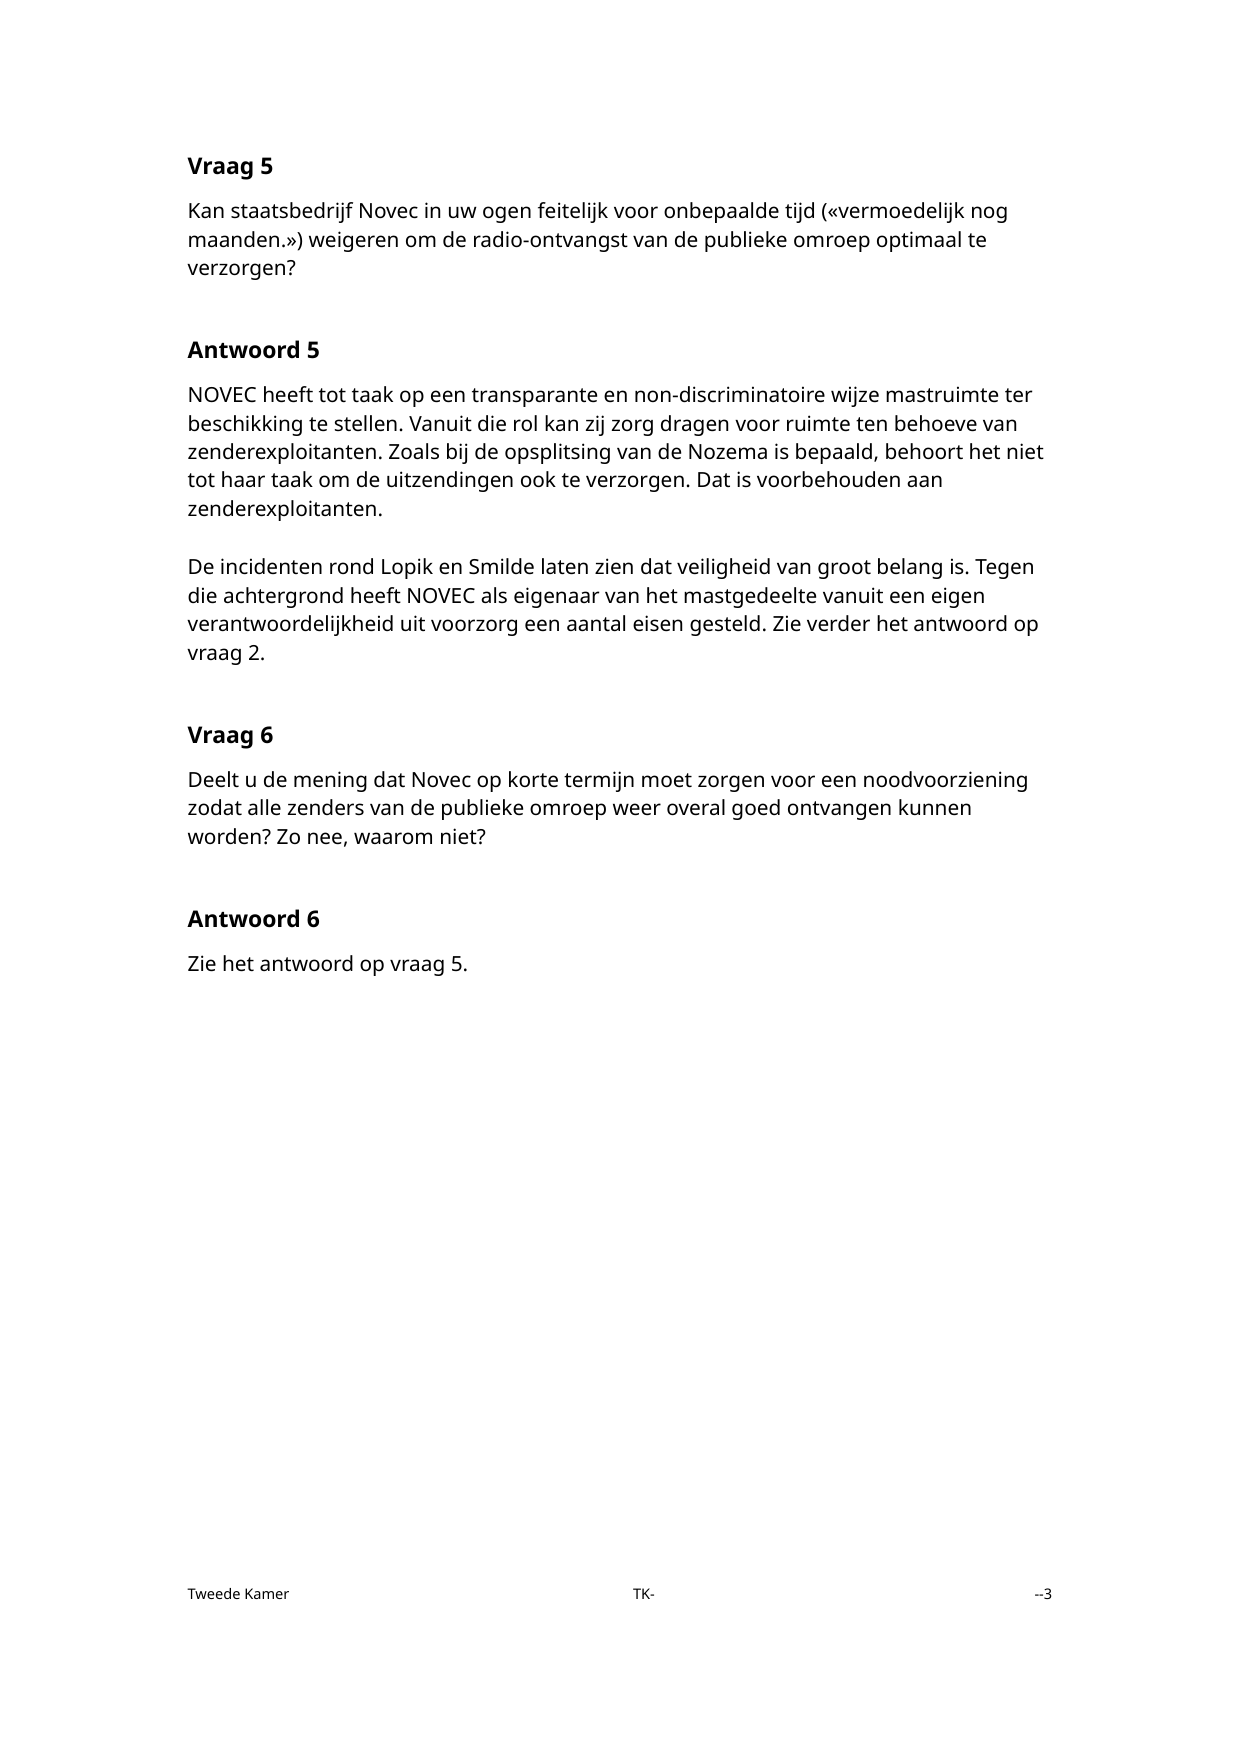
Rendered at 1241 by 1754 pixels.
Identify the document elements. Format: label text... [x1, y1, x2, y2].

subtitle Antwoord 5 [187, 334, 1053, 365]
text NOVEC heeft tot taak op een transparante en non-discriminatoire wijze mastruimte ter beschikking te stellen. Vanuit die rol kan zij zorg dragen voor ruimte ten behoeve van zenderexploitanten. Zoals bij de opsplitsing van de Nozema is bepaald, behoort het niet tot haar taak om de uitzendingen ook te verzorgen. Dat is voorbehouden aan zenderexploitanten. [187, 380, 1053, 522]
text De incidenten rond Lopik en Smilde laten zien dat veiligheid van groot belang is. Tegen die achtergrond heeft NOVEC als eigenaar van het mastgedeelte vanuit een eigen verantwoordelijkheid uit voorzorg een aantal eisen gesteld. Zie verder het antwoord op vraag 2. [187, 552, 1053, 666]
subtitle Vraag 5 [187, 150, 1053, 181]
text Deelt u de mening dat Novec op korte termijn moet zorgen voor een noodvoorziening zodat alle zenders van de publieke omroep weer overal goed ontvangen kunnen worden? Zo nee, waarom niet? [187, 765, 1053, 850]
subtitle Antwoord 6 [187, 903, 1053, 934]
text Kan staatsbedrijf Novec in uw ogen feitelijk voor onbepaalde tijd («vermoedelijk nog maanden.») weigeren om de radio-ontvangst van de publieke omroep optimaal te verzorgen? [187, 196, 1053, 282]
text Zie het antwoord op vraag 5. [187, 949, 1053, 977]
subtitle Vraag 6 [187, 719, 1053, 750]
